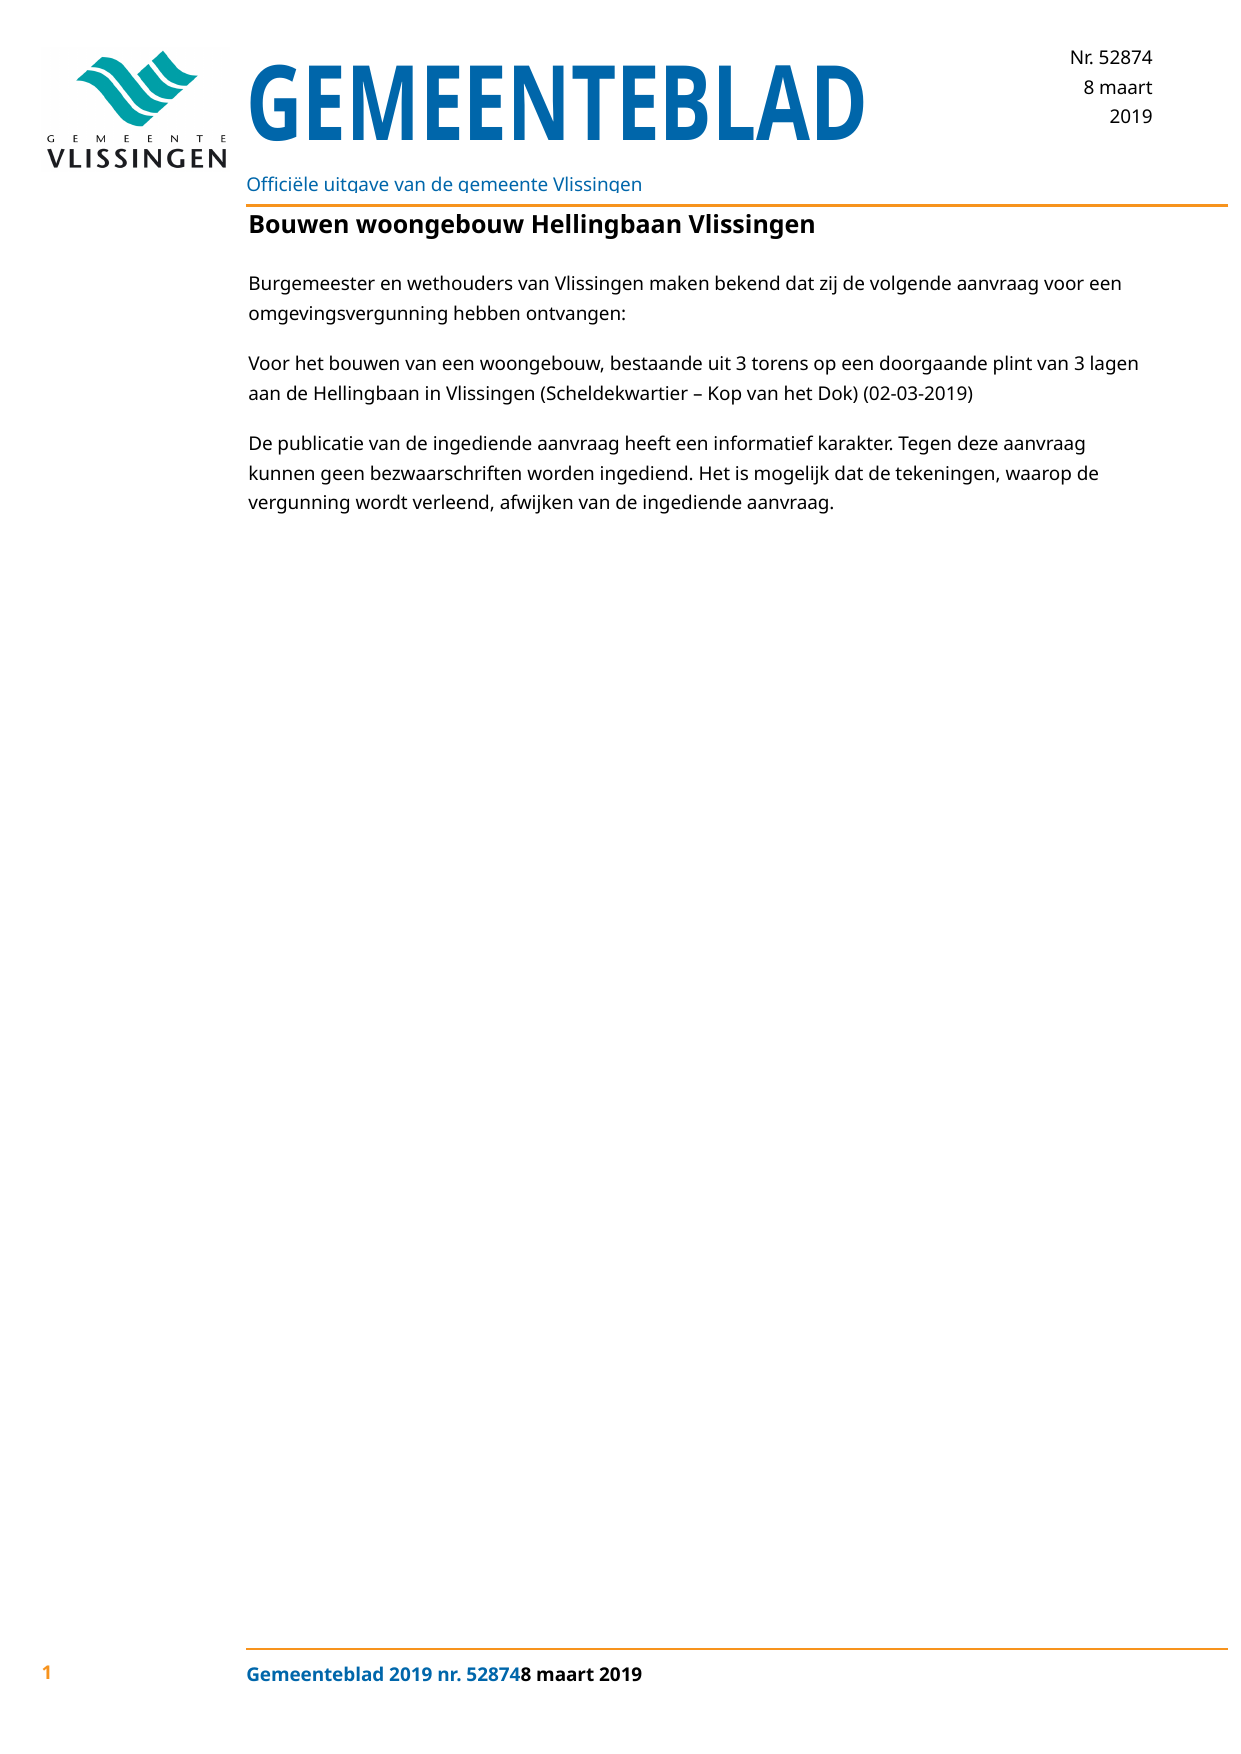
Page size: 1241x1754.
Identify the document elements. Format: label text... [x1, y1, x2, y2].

text Bouwen woongebouw Hellingbaan Vlissingen [248, 207, 1152, 241]
text Burgemeester en wethouders van Vlissingen maken bekend dat zij de volgende aanvraag voor een omgevingsvergunning hebben ontvangen: [248, 270, 1152, 326]
picture [41, 47, 231, 172]
text Voor het bouwen van een woongebouw, bestaande uit 3 torens op een doorgaande plint van 3 lagen aan de Hellingbaan in Vlissingen (Scheldekwartier – Kop van het Dok) (02-03-2019) [248, 350, 1152, 406]
text De publicatie van de ingediende aanvraag heeft een informatief karakter. Tegen deze aanvraag kunnen geen bezwaarschriften worden ingediend. Het is mogelijk dat de tekeningen, waarop de vergunning wordt verleend, afwijken van de ingediende aanvraag. [248, 430, 1152, 515]
